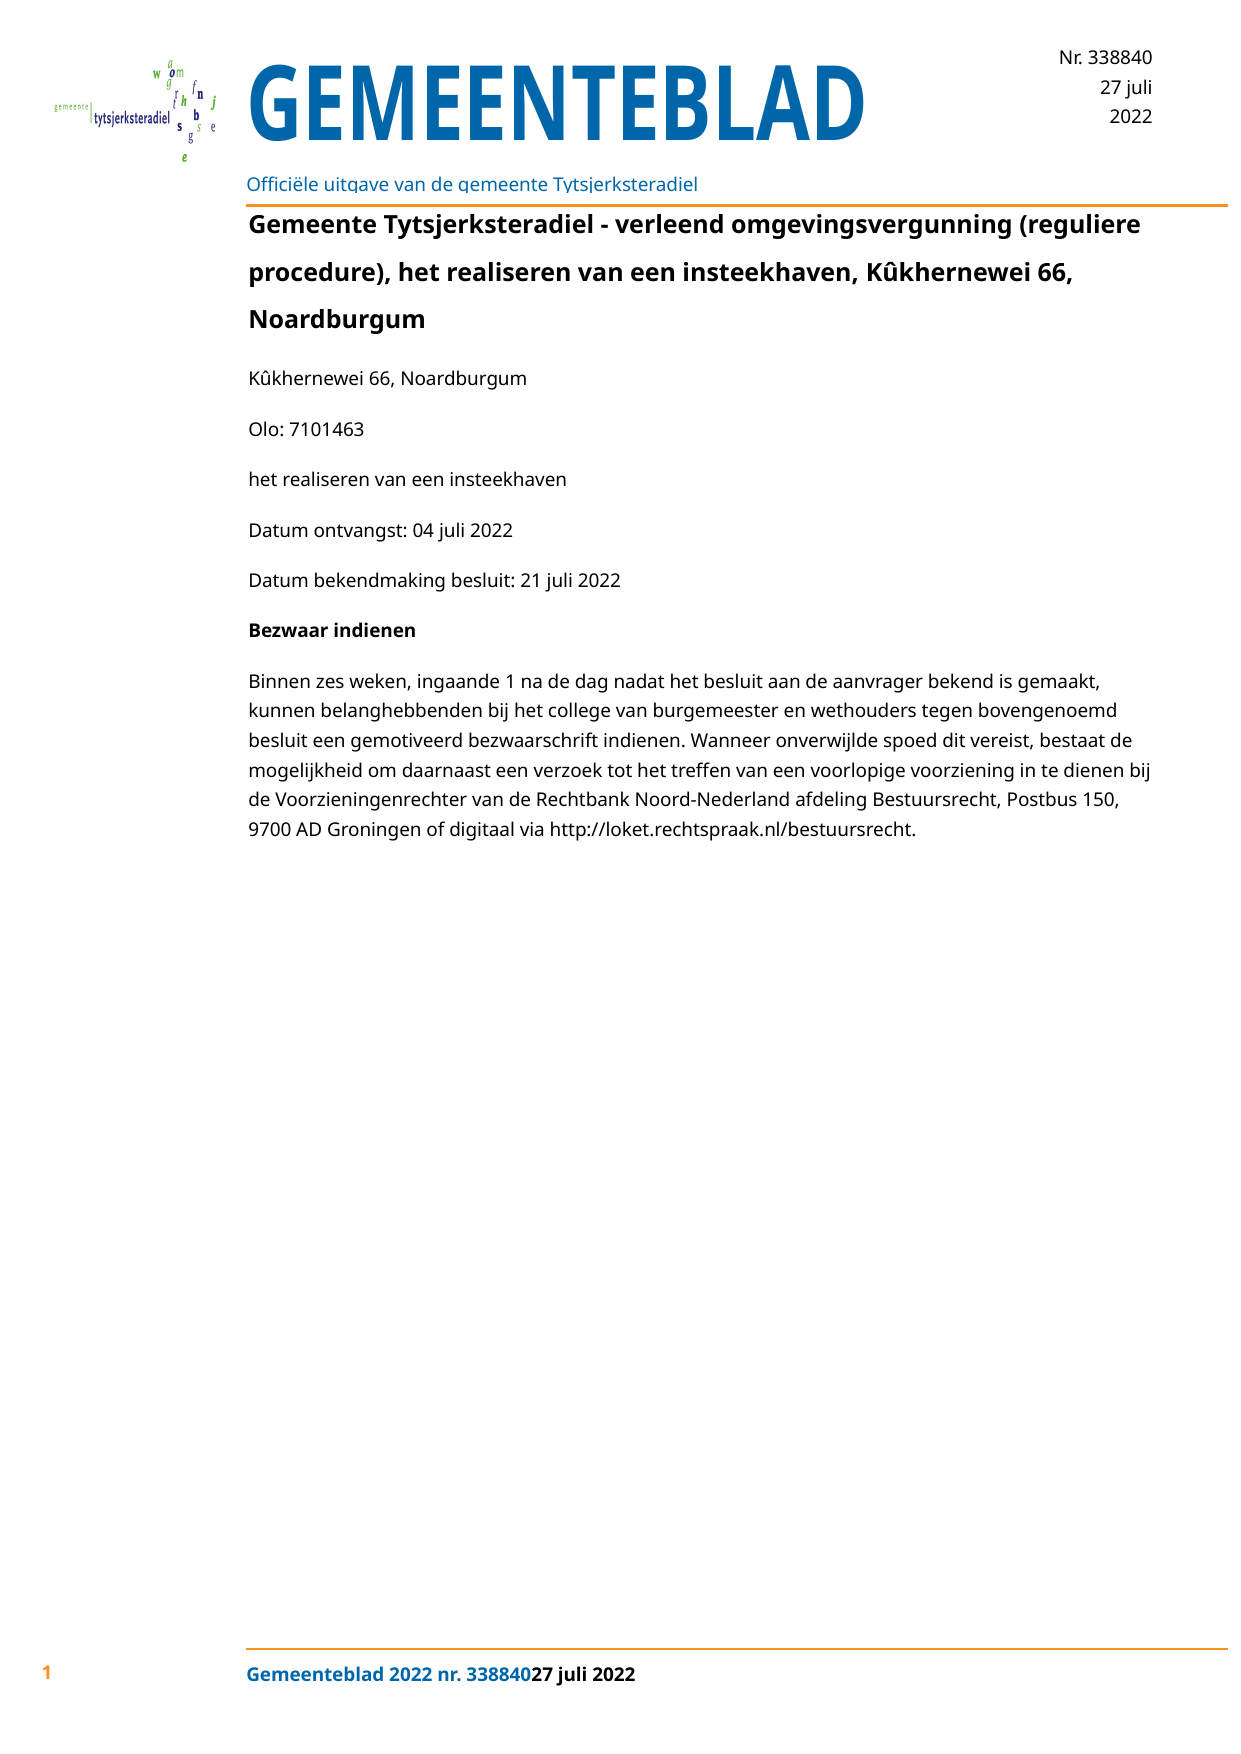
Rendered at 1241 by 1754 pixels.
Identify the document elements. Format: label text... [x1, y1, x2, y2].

text het realiseren van een insteekhaven [248, 466, 1152, 492]
text Datum ontvangst: 04 juli 2022 [248, 517, 1152, 542]
text Olo: 7101463 [248, 416, 1152, 442]
text Kûkhernewei 66, Noardburgum [248, 366, 1152, 391]
text Gemeente Tytsjerksteradiel - verleend omgevingsvergunning (reguliere procedure), het realiseren van een insteekhaven, Kûkhernewei 66, Noardburgum [248, 207, 1152, 336]
picture [41, 47, 231, 172]
text Bezwaar indienen [248, 618, 1152, 643]
text Binnen zes weken, ingaande 1 na de dag nadat het besluit aan de aanvrager bekend is gemaakt, kunnen belanghebbenden bij het college van burgemeester en wethouders tegen bovengenoemd besluit een gemotiveerd bezwaarschrift indienen. Wanneer onverwijlde spoed dit vereist, bestaat de mogelijkheid om daarnaast een verzoek tot het treffen van een voorlopige voorziening in te dienen bij de Voorzieningenrechter van de Rechtbank Noord-Nederland afdeling Bestuursrecht, Postbus 150, 9700 AD Groningen of digitaal via http://loket.rechtspraak.nl/bestuursrecht. [248, 668, 1152, 842]
text Datum bekendmaking besluit: 21 juli 2022 [248, 567, 1152, 593]
